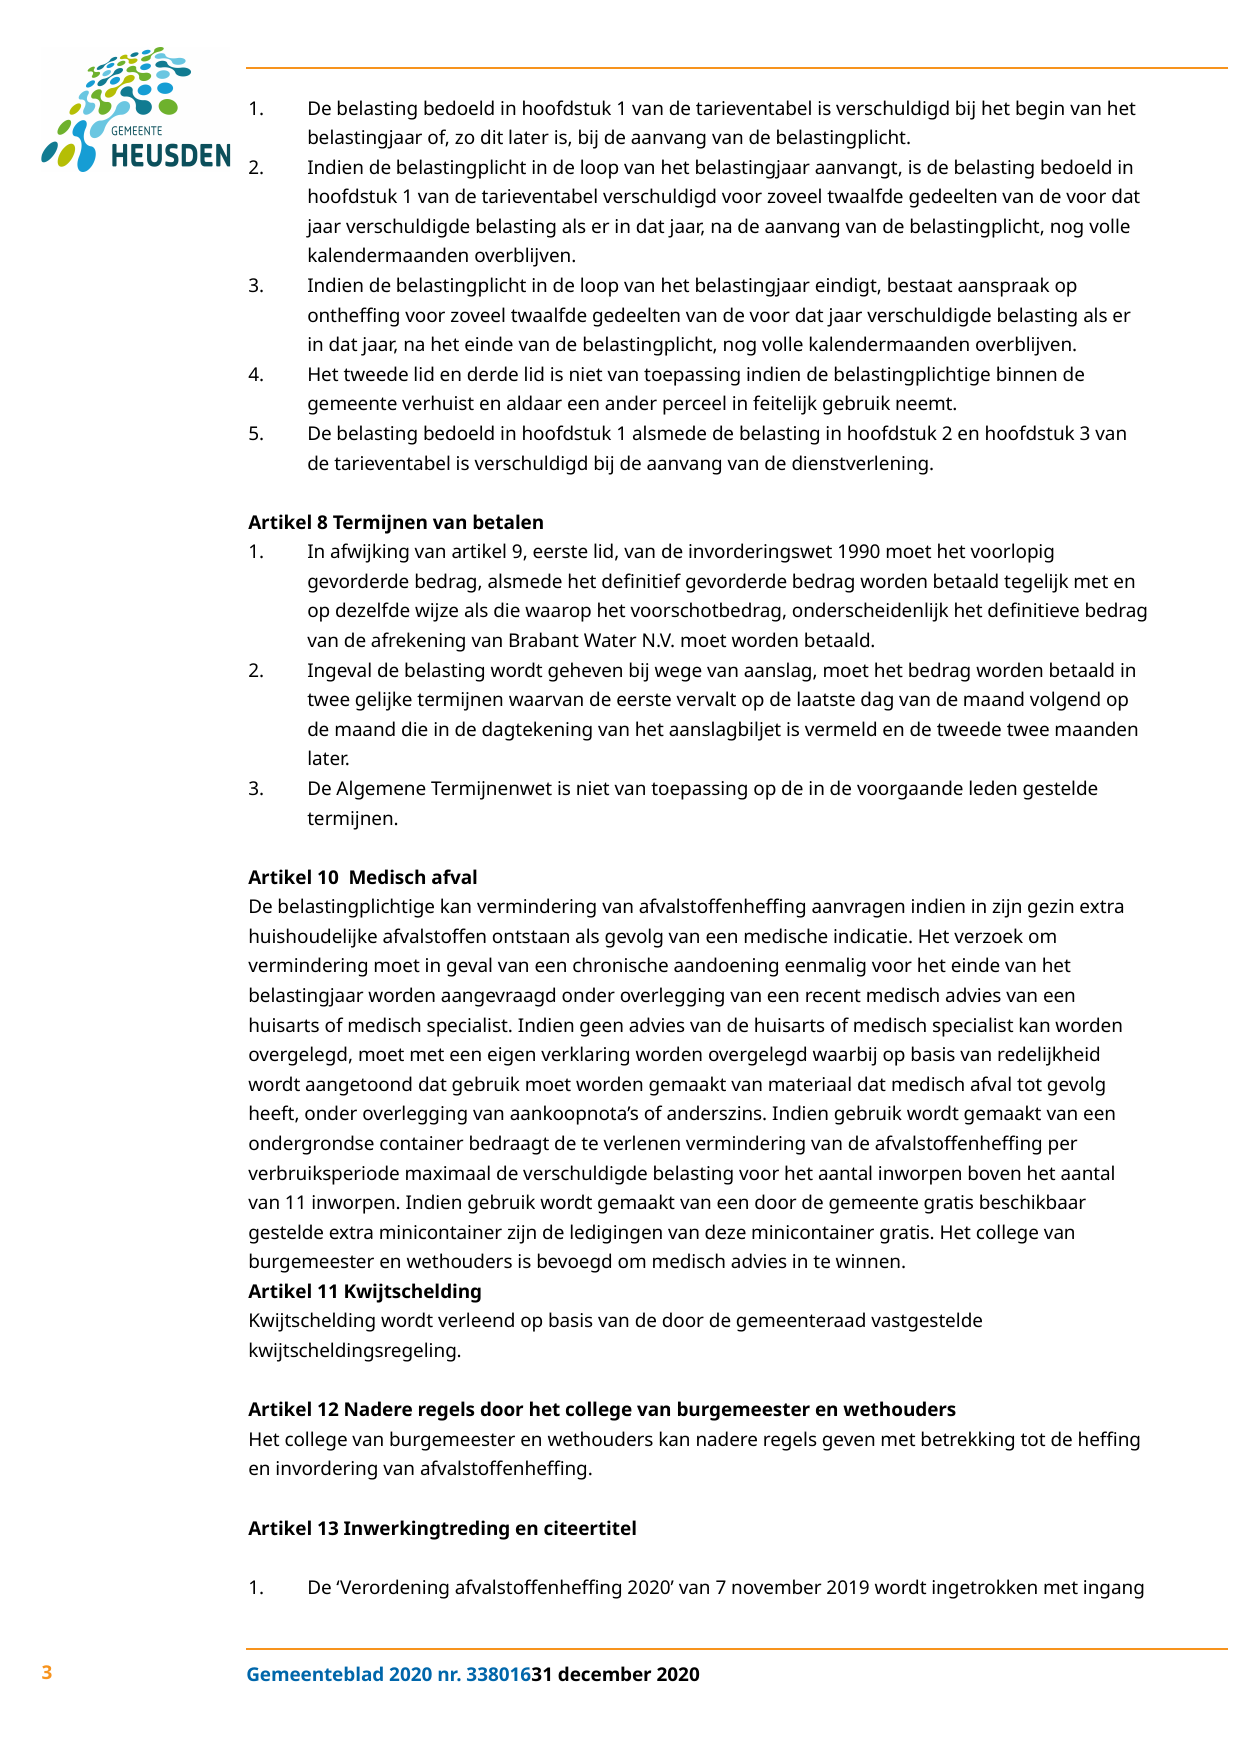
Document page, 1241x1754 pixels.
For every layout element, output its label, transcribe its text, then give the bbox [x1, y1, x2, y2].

text De belastingplichtige kan vermindering van afvalstoffenheffing aanvragen indien in zijn gezin extra huishoudelijke afvalstoffen ontstaan als gevolg van een medische indicatie. Het verzoek om vermindering moet in geval van een chronische aandoening eenmalig voor het einde van het belastingjaar worden aangevraagd onder overlegging van een recent medisch advies van een huisarts of medisch specialist. Indien geen advies van de huisarts of medisch specialist kan worden overgelegd, moet met een eigen verklaring worden overgelegd waarbij op basis van redelijkheid wordt aangetoond dat gebruik moet worden gemaakt van materiaal dat medisch afval tot gevolg heeft, onder overlegging van aankoopnota’s of anderszins. Indien gebruik wordt gemaakt van een ondergrondse container bedraagt de te verlenen vermindering van de afvalstoffenheffing per verbruiksperiode maximaal de verschuldigde belasting voor het aantal inworpen boven het aantal van 11 inworpen. Indien gebruik wordt gemaakt van een door de gemeente gratis beschikbaar gestelde extra minicontainer zijn de ledigingen van deze minicontainer gratis. Het college van burgemeester en wethouders is bevoegd om medisch advies in te winnen. [248, 893, 1152, 1274]
text Artikel 10 Medisch afval [248, 864, 1152, 890]
list In afwijking van artikel 9, eerste lid, van de invorderingswet 1990 moet het voorlopig gevorderde bedrag, alsmede het definitief gevorderde bedrag worden betaald tegelijk met en op dezelfde wijze als die waarop het voorschotbedrag, onderscheidenlijk het definitieve bedrag van de afrekening van Brabant Water N.V. moet worden betaald. [248, 538, 1152, 653]
list Indien de belastingplicht in de loop van het belastingjaar eindigt, bestaat aanspraak op ontheffing voor zoveel twaalfde gedeelten van de voor dat jaar verschuldigde belasting als er in dat jaar, na het einde van de belastingplicht, nog volle kalendermaanden overblijven. [248, 272, 1152, 357]
list De belasting bedoeld in hoofdstuk 1 alsmede de belasting in hoofdstuk 2 en hoofdstuk 3 van de tarieventabel is verschuldigd bij de aanvang van de dienstverlening. [248, 420, 1152, 476]
text Artikel 13 Inwerkingtreding en citeertitel [248, 1515, 1152, 1541]
text Kwijtschelding wordt verleend op basis van de door de gemeenteraad vastgestelde kwijtscheldingsregeling. [248, 1308, 1152, 1363]
text Artikel 12 Nadere regels door het college van burgemeester en wethouders [248, 1396, 1152, 1422]
list Het tweede lid en derde lid is niet van toepassing indien de belastingplichtige binnen de gemeente verhuist en aldaar een ander perceel in feitelijk gebruik neemt. [248, 361, 1152, 416]
picture [41, 47, 231, 172]
text Artikel 8 Termijnen van betalen [248, 509, 1152, 535]
list Indien de belastingplicht in de loop van het belastingjaar aanvangt, is de belasting bedoeld in hoofdstuk 1 van de tarieventabel verschuldigd voor zoveel twaalfde gedeelten van de voor dat jaar verschuldigde belasting als er in dat jaar, na de aanvang van de belastingplicht, nog volle kalendermaanden overblijven. [248, 154, 1152, 268]
list De belasting bedoeld in hoofdstuk 1 van de tarieventabel is verschuldigd bij het begin van het belastingjaar of, zo dit later is, bij de aanvang van de belastingplicht. [248, 95, 1152, 150]
text Artikel 11 Kwijtschelding [248, 1278, 1152, 1304]
list Ingeval de belasting wordt geheven bij wege van aanslag, moet het bedrag worden betaald in twee gelijke termijnen waarvan de eerste vervalt op de laatste dag van de maand volgend op de maand die in de dagtekening van het aanslagbiljet is vermeld en de tweede twee maanden later. [248, 657, 1152, 771]
list De Algemene Termijnenwet is niet van toepassing op de in de voorgaande leden gestelde termijnen. [248, 775, 1152, 831]
text Het college van burgemeester en wethouders kan nadere regels geven met betrekking tot de heffing en invordering van afvalstoffenheffing. [248, 1426, 1152, 1481]
list De ‘Verordening afvalstoffenheffing 2020’ van 7 november 2019 wordt ingetrokken met ingang [248, 1574, 1152, 1600]
